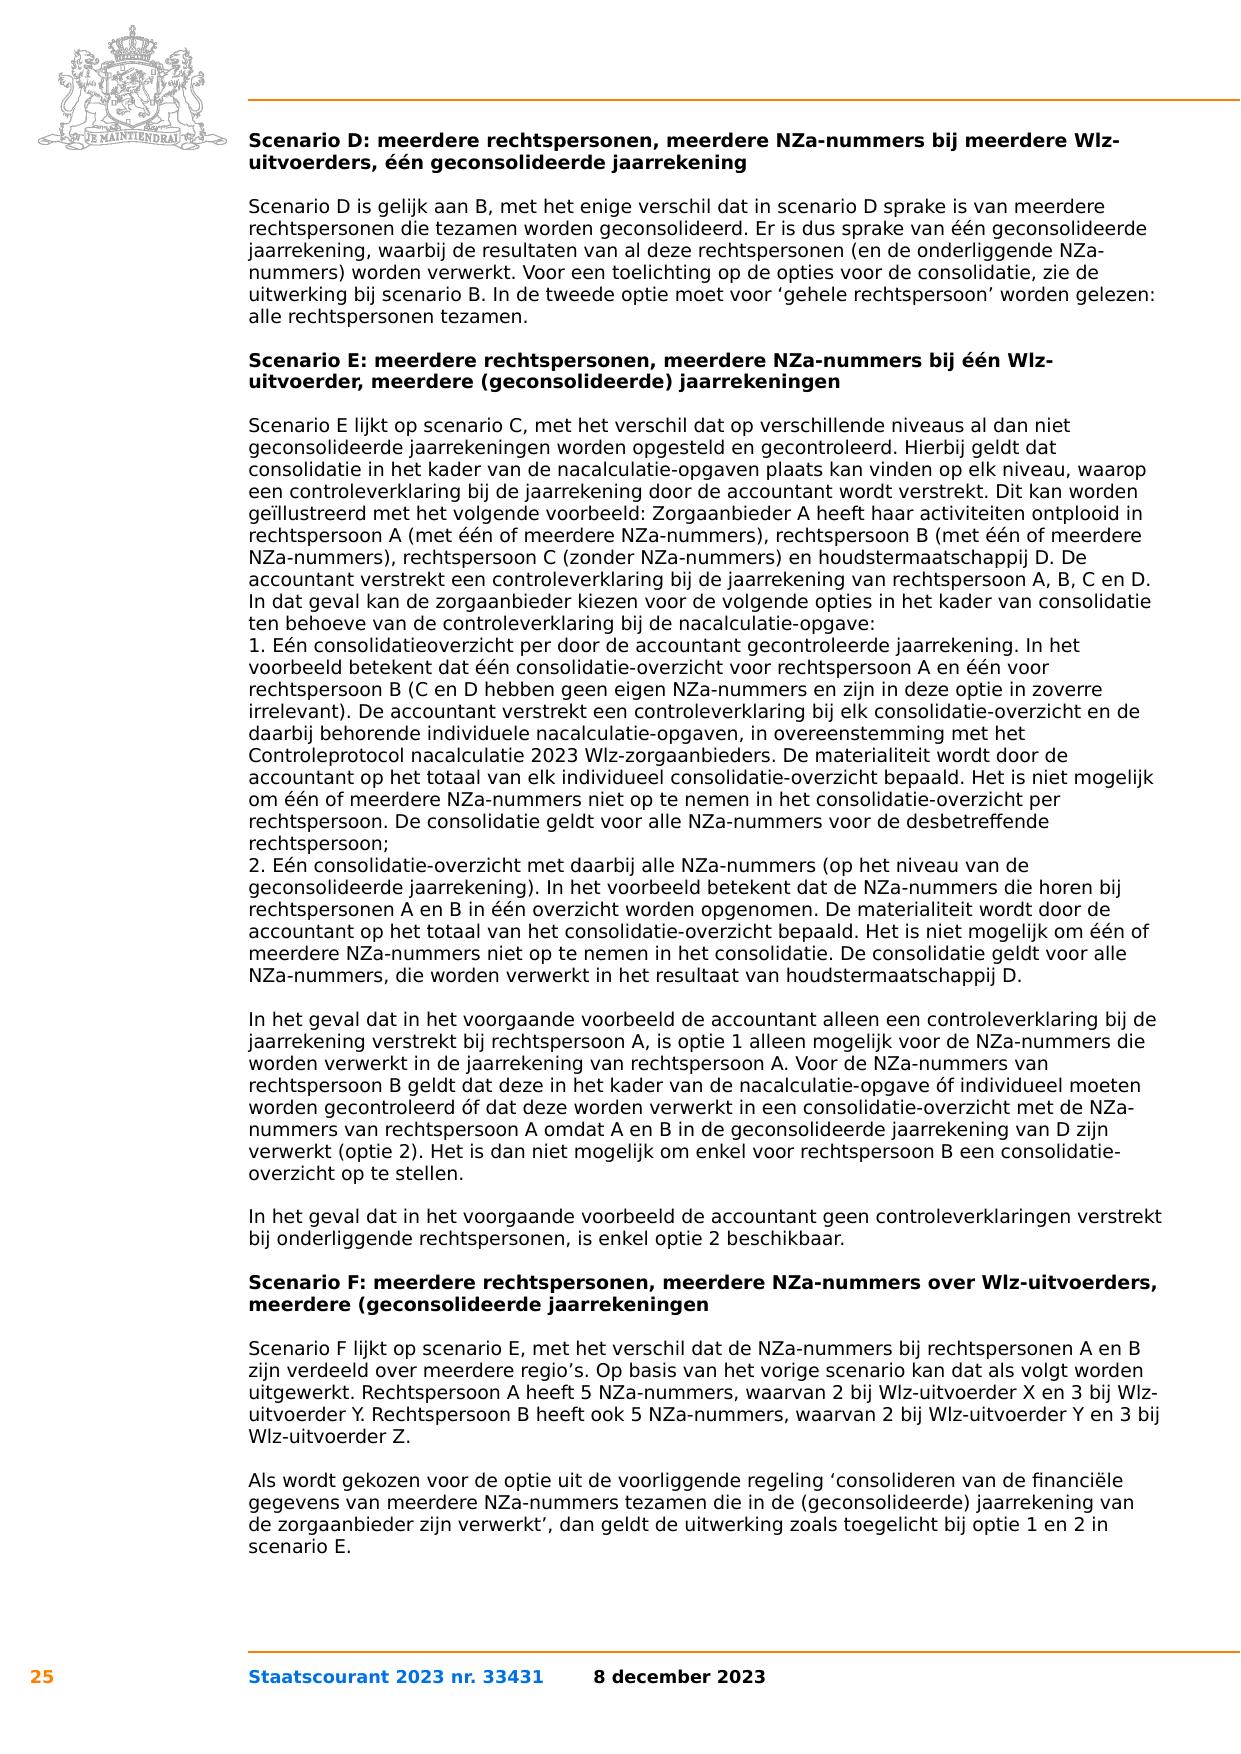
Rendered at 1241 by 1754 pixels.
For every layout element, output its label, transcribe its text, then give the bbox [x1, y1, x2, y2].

subtitle Scenario F: meerdere rechtspersonen, meerdere NZa-nummers over Wlz-uitvoerders, meerdere (geconsolideerde jaarrekeningen [248, 1272, 1163, 1316]
text Scenario F lijkt op scenario E, met het verschil dat de NZa-nummers bij rechtspersonen A en B zijn verdeeld over meerdere regio’s. Op basis van het vorige scenario kan dat als volgt worden uitgewerkt. Rechtspersoon A heeft 5 NZa-nummers, waarvan 2 bij Wlz-uitvoerder X en 3 bij Wlz-uitvoerder Y. Rechtspersoon B heeft ook 5 NZa-nummers, waarvan 2 bij Wlz-uitvoerder Y en 3 bij Wlz-uitvoerder Z. [248, 1338, 1163, 1448]
subtitle Scenario E: meerdere rechtspersonen, meerdere NZa-nummers bij één Wlz-uitvoerder, meerdere (geconsolideerde) jaarrekeningen [248, 349, 1163, 393]
text In het geval dat in het voorgaande voorbeeld de accountant geen controleverklaringen verstrekt bij onderliggende rechtspersonen, is enkel optie 2 beschikbaar. [248, 1206, 1163, 1250]
text Scenario D is gelijk aan B, met het enige verschil dat in scenario D sprake is van meerdere rechtspersonen die tezamen worden geconsolideerd. Er is dus sprake van één geconsolideerde jaarrekening, waarbij de resultaten van al deze rechtspersonen (en de onderliggende NZa-nummers) worden verwerkt. Voor een toelichting op de opties voor de consolidatie, zie de uitwerking bij scenario B. In de tweede optie moet voor ‘gehele rechtspersoon’ worden gelezen: alle rechtspersonen tezamen. [248, 196, 1163, 328]
text In het geval dat in het voorgaande voorbeeld de accountant alleen een controleverklaring bij de jaarrekening verstrekt bij rechtspersoon A, is optie 1 alleen mogelijk voor de NZa-nummers die worden verwerkt in de jaarrekening van rechtspersoon A. Voor de NZa-nummers van rechtspersoon B geldt dat deze in het kader van de nacalculatie-opgave óf individueel moeten worden gecontroleerd óf dat deze worden verwerkt in een consolidatie-overzicht met de NZa-nummers van rechtspersoon A omdat A en B in de geconsolideerde jaarrekening van D zijn verwerkt (optie 2). Het is dan niet mogelijk om enkel voor rechtspersoon B een consolidatie-overzicht op te stellen. [248, 1009, 1163, 1184]
text Als wordt gekozen voor de optie uit de voorliggende regeling ‘consolideren van de financiële gegevens van meerdere NZa-nummers tezamen die in de (geconsolideerde) jaarrekening van de zorgaanbieder zijn verwerkt’, dan geldt de uitwerking zoals toegelicht bij optie 1 en 2 in scenario E. [248, 1470, 1163, 1558]
text Scenario E lijkt op scenario C, met het verschil dat op verschillende niveaus al dan niet geconsolideerde jaarrekeningen worden opgesteld en gecontroleerd. Hierbij geldt dat consolidatie in het kader van de nacalculatie-opgaven plaats kan vinden op elk niveau, waarop een controleverklaring bij de jaarrekening door de accountant wordt verstrekt. Dit kan worden geïllustreerd met het volgende voorbeeld: Zorgaanbieder A heeft haar activiteiten ontplooid in rechtspersoon A (met één of meerdere NZa-nummers), rechtspersoon B (met één of meerdere NZa-nummers), rechtspersoon C (zonder NZa-nummers) en houdstermaatschappij D. De accountant verstrekt een controleverklaring bij de jaarrekening van rechtspersoon A, B, C en D. In dat geval kan de zorgaanbieder kiezen voor de volgende opties in het kader van consolidatie ten behoeve van de controleverklaring bij de nacalculatie-opgave: [248, 415, 1163, 635]
subtitle Scenario D: meerdere rechtspersonen, meerdere NZa-nummers bij meerdere Wlz-uitvoerders, één geconsolideerde jaarrekening [248, 130, 1163, 174]
text 1. Eén consolidatieoverzicht per door de accountant gecontroleerde jaarrekening. In het voorbeeld betekent dat één consolidatie-overzicht voor rechtspersoon A en één voor rechtspersoon B (C en D hebben geen eigen NZa-nummers en zijn in deze optie in zoverre irrelevant). De accountant verstrekt een controleverklaring bij elk consolidatie-overzicht en de daarbij behorende individuele nacalculatie-opgaven, in overeenstemming met het Controleprotocol nacalculatie 2023 Wlz-zorgaanbieders. De materialiteit wordt door de accountant op het totaal van elk individueel consolidatie-overzicht bepaald. Het is niet mogelijk om één of meerdere NZa-nummers niet op te nemen in het consolidatie-overzicht per rechtspersoon. De consolidatie geldt voor alle NZa-nummers voor de desbetreffende rechtspersoon; [248, 635, 1163, 855]
text 2. Eén consolidatie-overzicht met daarbij alle NZa-nummers (op het niveau van de geconsolideerde jaarrekening). In het voorbeeld betekent dat de NZa-nummers die horen bij rechtspersonen A en B in één overzicht worden opgenomen. De materialiteit wordt door de accountant op het totaal van het consolidatie-overzicht bepaald. Het is niet mogelijk om één of meerdere NZa-nummers niet op te nemen in het consolidatie. De consolidatie geldt voor alle NZa-nummers, die worden verwerkt in het resultaat van houdstermaatschappij D. [248, 855, 1163, 987]
picture [38, 25, 227, 150]
